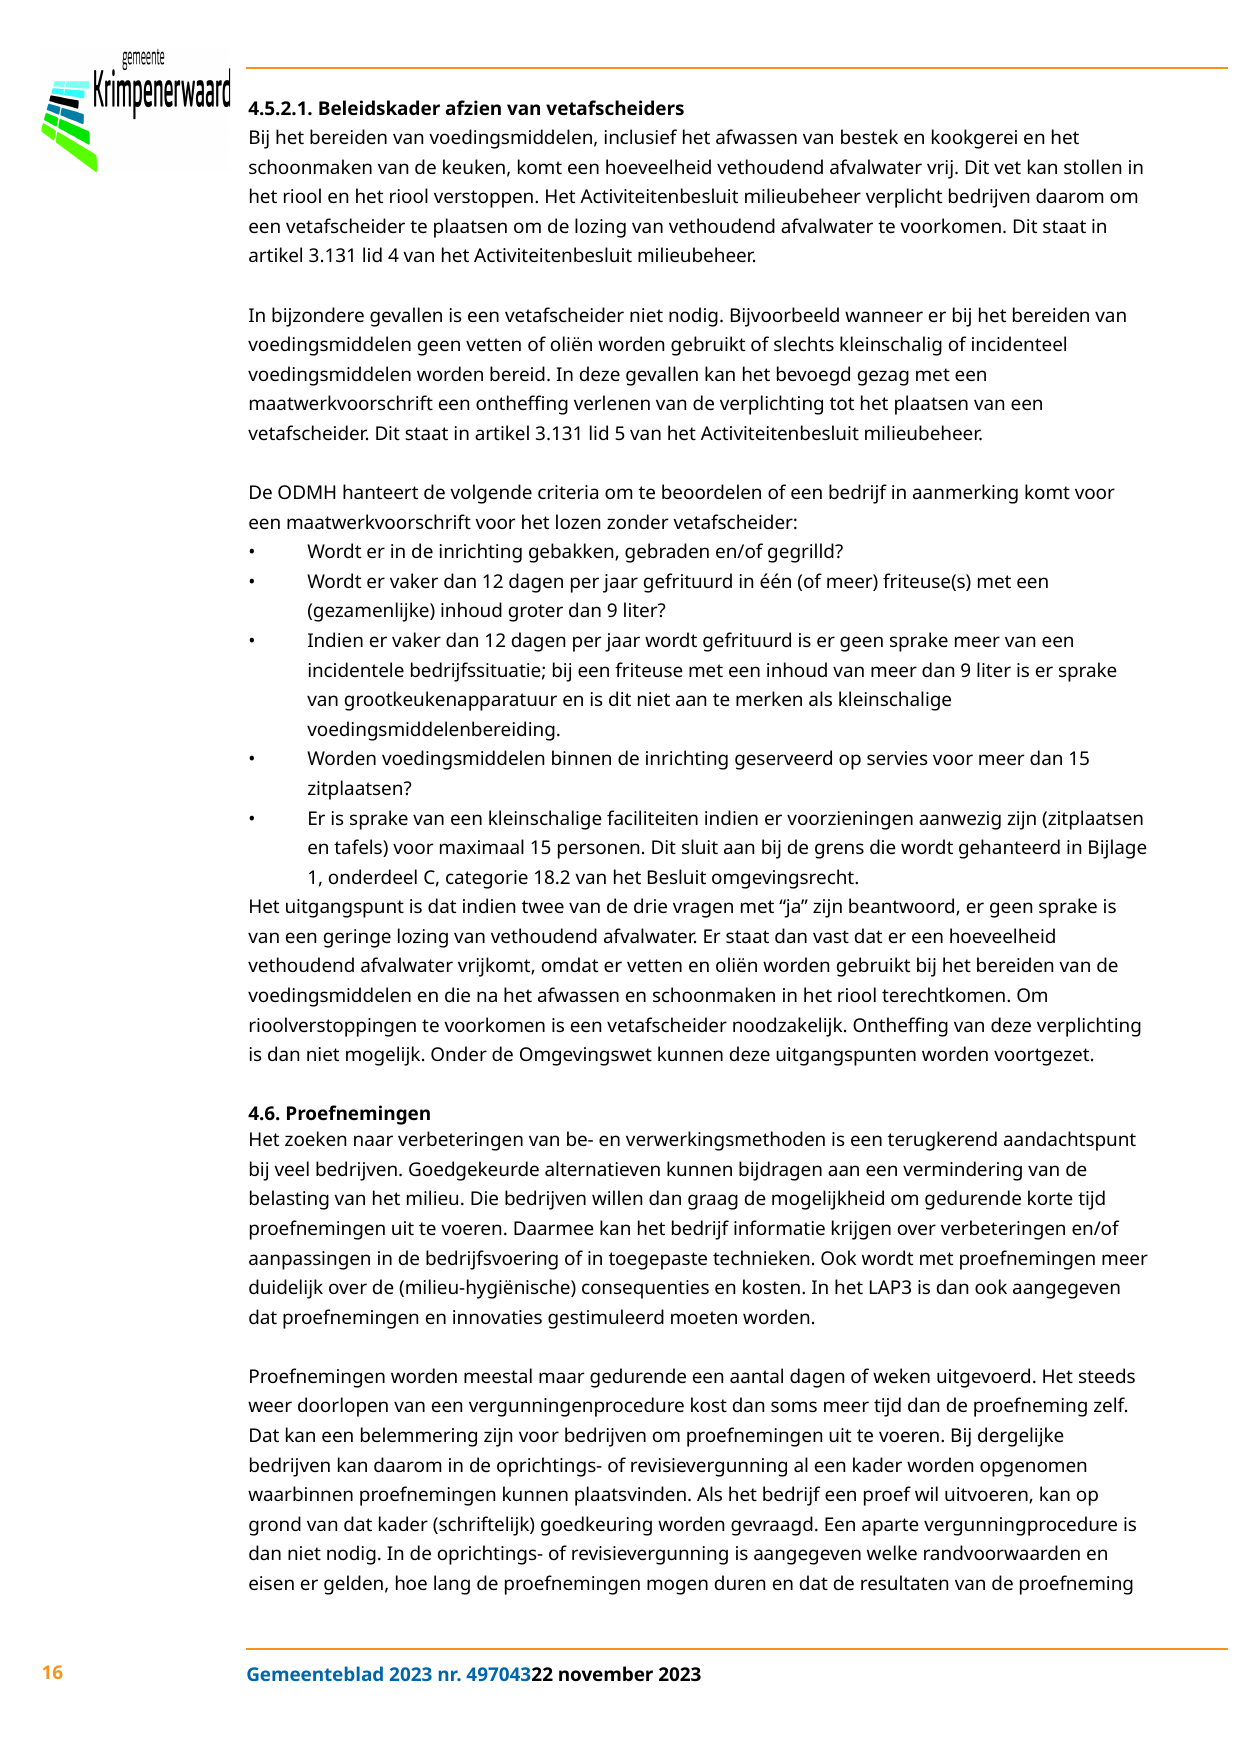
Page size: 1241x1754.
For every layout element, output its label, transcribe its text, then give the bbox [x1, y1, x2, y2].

list Er is sprake van een kleinschalige faciliteiten indien er voorzieningen aanwezig zijn (zitplaatsen en tafels) voor maximaal 15 personen. Dit sluit aan bij de grens die wordt gehanteerd in Bijlage 1, onderdeel C, categorie 18.2 van het Besluit omgevingsrecht. [248, 805, 1152, 890]
list Wordt er in de inrichting gebakken, gebraden en/of gegrilld? [248, 538, 1152, 564]
text Proefnemingen worden meestal maar gedurende een aantal dagen of weken uitgevoerd. Het steeds weer doorlopen van een vergunningenprocedure kost dan soms meer tijd dan de proefneming zelf. Dat kan een belemmering zijn voor bedrijven om proefnemingen uit te voeren. Bij dergelijke bedrijven kan daarom in de oprichtings- of revisievergunning al een kader worden opgenomen waarbinnen proefnemingen kunnen plaatsvinden. Als het bedrijf een proef wil uitvoeren, kan op grond van dat kader (schriftelijk) goedkeuring worden gevraagd. Een aparte vergunningprocedure is dan niet nodig. In de oprichtings- of revisievergunning is aangegeven welke randvoorwaarden en eisen er gelden, hoe lang de proefnemingen mogen duren en dat de resultaten van de proefneming [248, 1363, 1152, 1596]
text In bijzondere gevallen is een vetafscheider niet nodig. Bijvoorbeeld wanneer er bij het bereiden van voedingsmiddelen geen vetten of oliën worden gebruikt of slechts kleinschalig of incidenteel voedingsmiddelen worden bereid. In deze gevallen kan het bevoegd gezag met een maatwerkvoorschrift een ontheffing verlenen van de verplichting tot het plaatsen van een vetafscheider. Dit staat in artikel 3.131 lid 5 van het Activiteitenbesluit milieubeheer. [248, 302, 1152, 446]
text De ODMH hanteert de volgende criteria om te beoordelen of een bedrijf in aanmerking komt voor een maatwerkvoorschrift voor het lozen zonder vetafscheider: [248, 479, 1152, 535]
picture [41, 47, 231, 172]
list Worden voedingsmiddelen binnen de inrichting geserveerd op servies voor meer dan 15 zitplaatsen? [248, 746, 1152, 801]
list Wordt er vaker dan 12 dagen per jaar gefrituurd in één (of meer) friteuse(s) met een (gezamenlijke) inhoud groter dan 9 liter? [248, 568, 1152, 623]
text Bij het bereiden van voedingsmiddelen, inclusief het afwassen van bestek en kookgerei en het schoonmaken van de keuken, komt een hoeveelheid vethoudend afvalwater vrij. Dit vet kan stollen in het riool en het riool verstoppen. Het Activiteitenbesluit milieubeheer verplicht bedrijven daarom om een vetafscheider te plaatsen om de lozing van vethoudend afvalwater te voorkomen. Dit staat in artikel 3.131 lid 4 van het Activiteitenbesluit milieubeheer. [248, 124, 1152, 268]
text Het zoeken naar verbeteringen van be- en verwerkingsmethoden is een terugkerend aandachtspunt bij veel bedrijven. Goedgekeurde alternatieven kunnen bijdragen aan een vermindering van de belasting van het milieu. Die bedrijven willen dan graag de mogelijkheid om gedurende korte tijd proefnemingen uit te voeren. Daarmee kan het bedrijf informatie krijgen over verbeteringen en/of aanpassingen in de bedrijfsvoering of in toegepaste technieken. Ook wordt met proefnemingen meer duidelijk over de (milieu-hygiënische) consequenties en kosten. In het LAP3 is dan ook aangegeven dat proefnemingen en innovaties gestimuleerd moeten worden. [248, 1126, 1152, 1329]
text 4.5.2.1. Beleidskader afzien van vetafscheiders [248, 95, 1152, 121]
text Het uitgangspunt is dat indien twee van de drie vragen met “ja” zijn beantwoord, er geen sprake is van een geringe lozing van vethoudend afvalwater. Er staat dan vast dat er een hoeveelheid vethoudend afvalwater vrijkomt, omdat er vetten en oliën worden gebruikt bij het bereiden van de voedingsmiddelen en die na het afwassen en schoonmaken in het riool terechtkomen. Om rioolverstoppingen te voorkomen is een vetafscheider noodzakelijk. Ontheffing van deze verplichting is dan niet mogelijk. Onder de Omgevingswet kunnen deze uitgangspunten worden voortgezet. [248, 893, 1152, 1067]
list Indien er vaker dan 12 dagen per jaar wordt gefrituurd is er geen sprake meer van een incidentele bedrijfssituatie; bij een friteuse met een inhoud van meer dan 9 liter is er sprake van grootkeukenapparatuur en is dit niet aan te merken als kleinschalige voedingsmiddelenbereiding. [248, 627, 1152, 742]
text 4.6. Proefnemingen [248, 1101, 1152, 1126]
